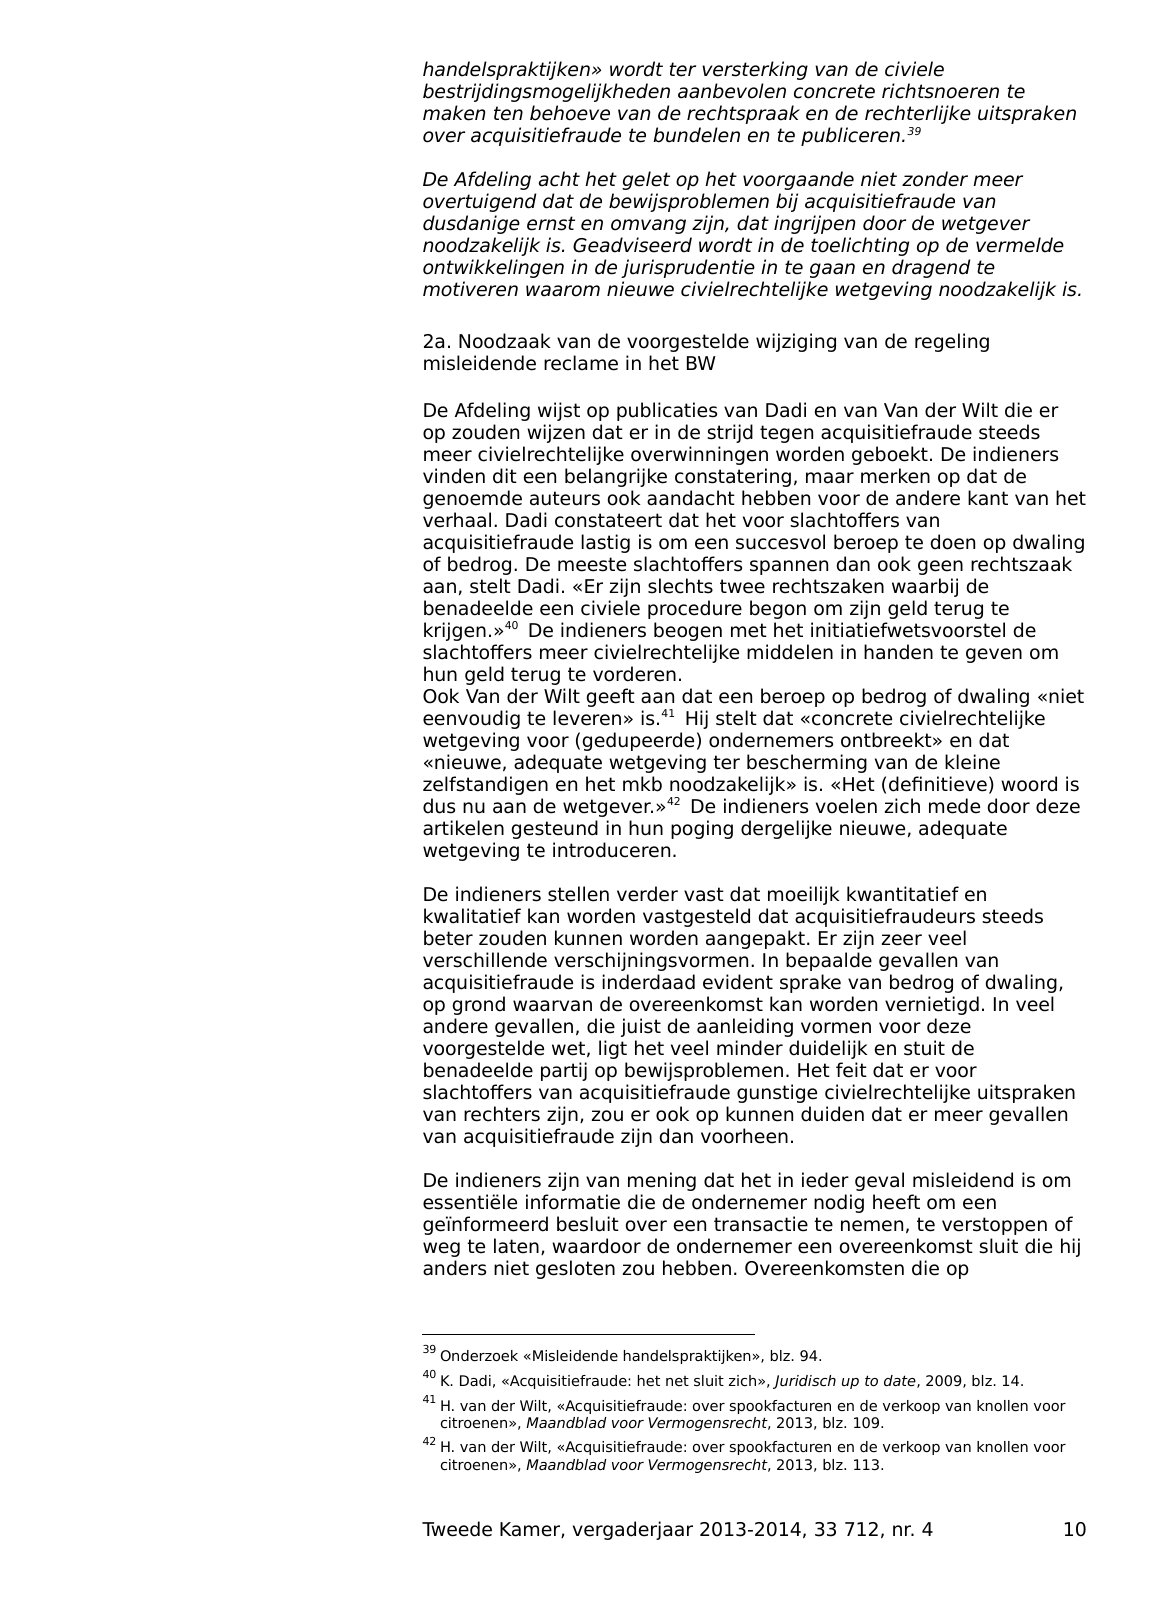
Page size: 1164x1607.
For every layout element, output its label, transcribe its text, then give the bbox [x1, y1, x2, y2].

text De Afdeling wijst op publicaties van Dadi en van Van der Wilt die er op zouden wijzen dat er in de strijd tegen acquisitiefraude steeds meer civielrechtelijke overwinningen worden geboekt. De indieners vinden dit een belangrijke constatering, maar merken op dat de genoemde auteurs ook aandacht hebben voor de andere kant van het verhaal. Dadi constateert dat het voor slachtoffers van acquisitiefraude lastig is om een succesvol beroep te doen op dwaling of bedrog. De meeste slachtoffers spannen dan ook geen rechtszaak aan, stelt Dadi. «Er zijn slechts twee rechtszaken waarbij de benadeelde een civiele procedure begon om zijn geld terug te krijgen.» De indieners beogen met het initiatiefwetsvoorstel de slachtoffers meer civielrechtelijke middelen in handen te geven om hun geld terug te vorderen. [422, 400, 1087, 686]
text De indieners zijn van mening dat het in ieder geval misleidend is om essentiële informatie die de ondernemer nodig heeft om een geïnformeerd besluit over een transactie te nemen, te verstoppen of weg te laten, waardoor de ondernemer een overeenkomst sluit die hij anders niet gesloten zou hebben. Overeenkomsten die op [422, 1170, 1087, 1279]
text De Afdeling acht het gelet op het voorgaande niet zonder meer overtuigend dat de bewijsproblemen bij acquisitiefraude van dusdanige ernst en omvang zijn, dat ingrijpen door de wetgever noodzakelijk is. Geadviseerd wordt in de toelichting op de vermelde ontwikkelingen in de jurisprudentie in te gaan en dragend te motiveren waarom nieuwe civielrechtelijke wetgeving noodzakelijk is. [422, 169, 1087, 301]
text H. van der Wilt, «Acquisitiefraude: over spookfacturen en de verkoop van knollen voor citroenen», Maandblad voor Vermogensrecht, 2013, blz. 109. [422, 1393, 1087, 1432]
text K. Dadi, «Acquisitiefraude: het net sluit zich», Juridisch up to date, 2009, blz. 14. [422, 1368, 1087, 1391]
text Onderzoek «Misleidende handelspraktijken», blz. 94. [422, 1343, 1087, 1366]
text De indieners stellen verder vast dat moeilijk kwantitatief en kwalitatief kan worden vastgesteld dat acquisitiefraudeurs steeds beter zouden kunnen worden aangepakt. Er zijn zeer veel verschillende verschijningsvormen. In bepaalde gevallen van acquisitiefraude is inderdaad evident sprake van bedrog of dwaling, op grond waarvan de overeenkomst kan worden vernietigd. In veel andere gevallen, die juist de aanleiding vormen voor deze voorgestelde wet, ligt het veel minder duidelijk en stuit de benadeelde partij op bewijsproblemen. Het feit dat er voor slachtoffers van acquisitiefraude gunstige civielrechtelijke uitspraken van rechters zijn, zou er ook op kunnen duiden dat er meer gevallen van acquisitiefraude zijn dan voorheen. [422, 884, 1087, 1147]
text handelspraktijken» wordt ter versterking van de civiele bestrijdingsmogelijkheden aanbevolen concrete richtsnoeren te maken ten behoeve van de rechtspraak en de rechterlijke uitspraken over acquisitiefraude te bundelen en te publiceren. [422, 59, 1087, 147]
subtitle 2a. Noodzaak van de voorgestelde wijziging van de regeling misleidende reclame in het BW [422, 331, 1087, 375]
text H. van der Wilt, «Acquisitiefraude: over spookfacturen en de verkoop van knollen voor citroenen», Maandblad voor Vermogensrecht, 2013, blz. 113. [422, 1435, 1087, 1474]
text Ook Van der Wilt geeft aan dat een beroep op bedrog of dwaling «niet eenvoudig te leveren» is. Hij stelt dat «concrete civielrechtelijke wetgeving voor (gedupeerde) ondernemers ontbreekt» en dat «nieuwe, adequate wetgeving ter bescherming van de kleine zelfstandigen en het mkb noodzakelijk» is. «Het (definitieve) woord is dus nu aan de wetgever.» De indieners voelen zich mede door deze artikelen gesteund in hun poging dergelijke nieuwe, adequate wetgeving te introduceren. [422, 686, 1087, 862]
